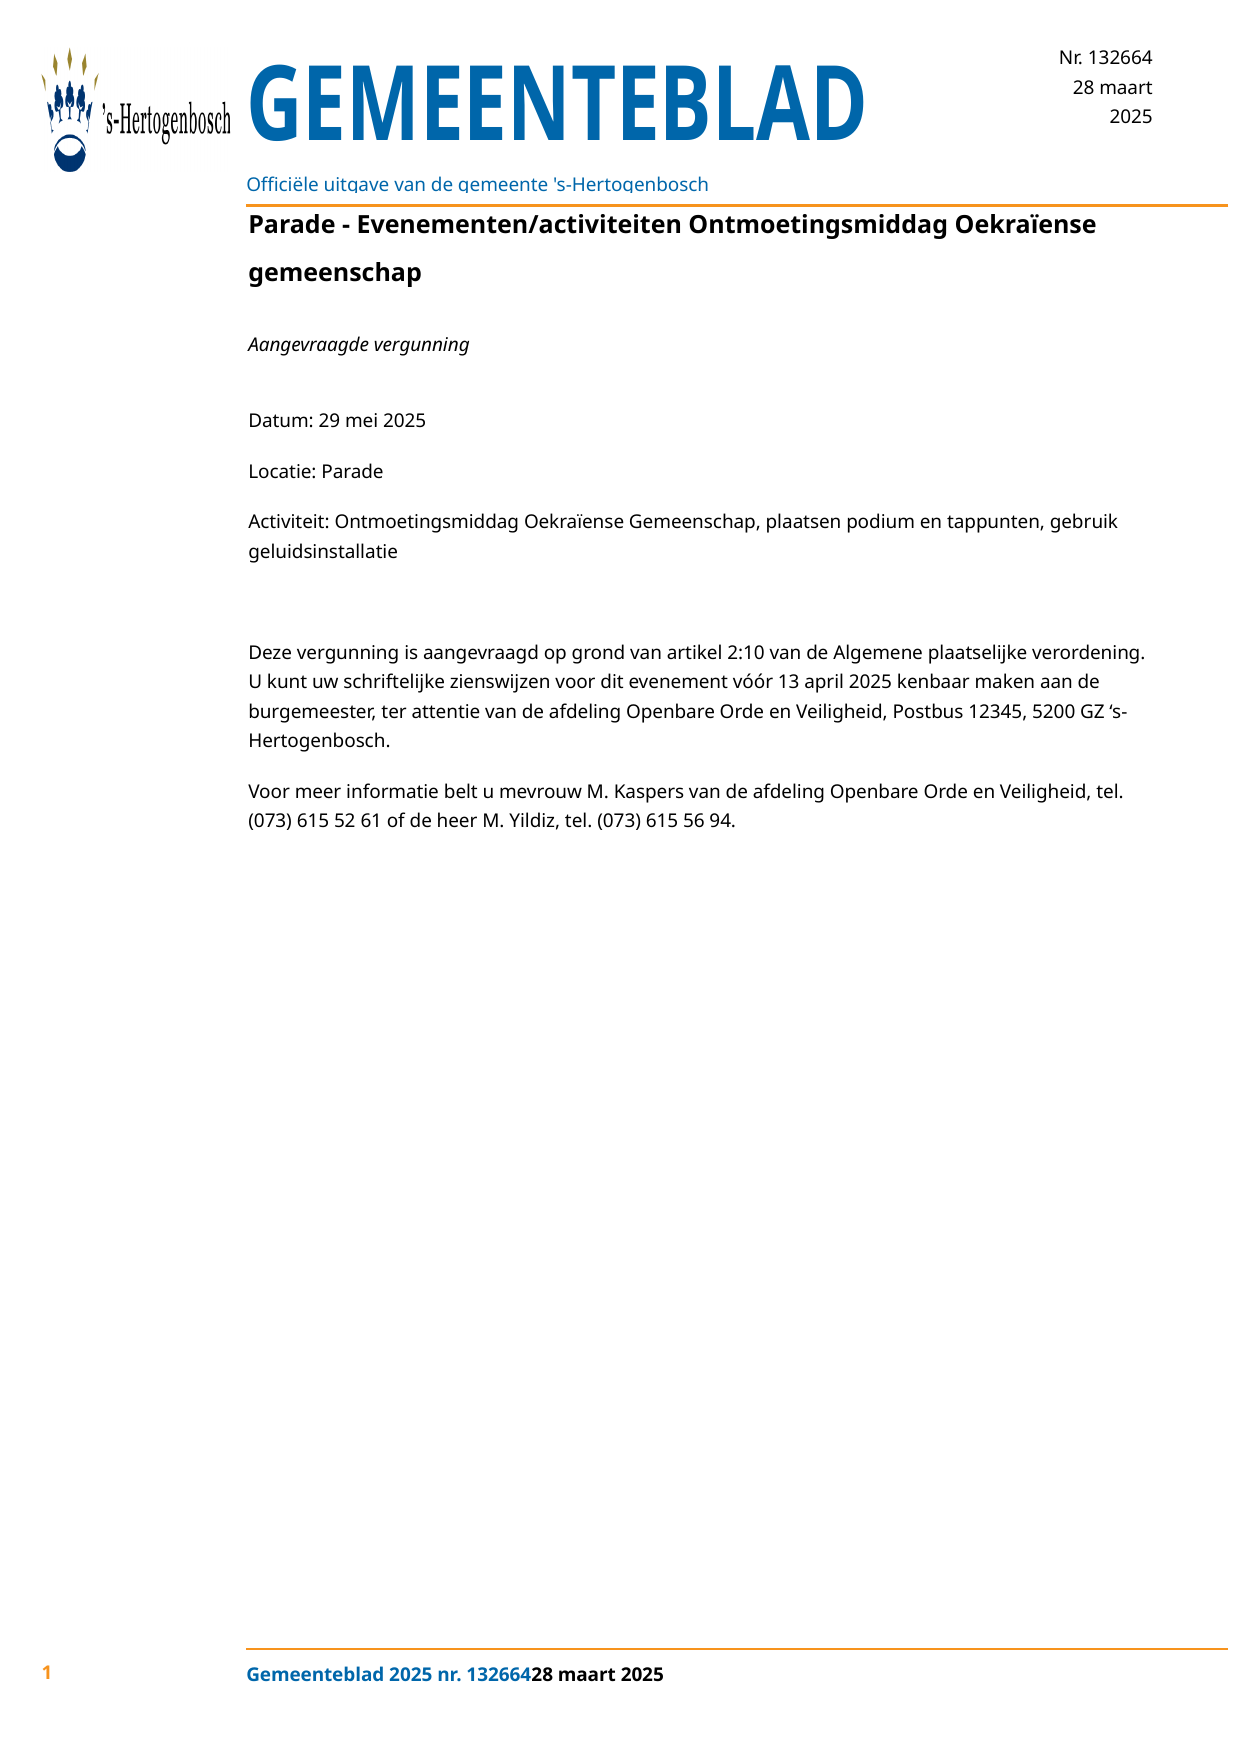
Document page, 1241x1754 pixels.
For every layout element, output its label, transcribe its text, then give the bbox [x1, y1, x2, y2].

picture [41, 47, 231, 172]
text Aangevraagde vergunning [248, 331, 1152, 357]
text Voor meer informatie belt u mevrouw M. Kaspers van de afdeling Openbare Orde en Veiligheid, tel. (073) 615 52 61 of de heer M. Yildiz, tel. (073) 615 56 94. [248, 778, 1152, 833]
text Parade - Evenementen/activiteiten Ontmoetingsmiddag Oekraïense gemeenschap [248, 207, 1152, 288]
text Locatie: Parade [248, 458, 1152, 484]
text Activiteit: Ontmoetingsmiddag Oekraïense Gemeenschap, plaatsen podium en tappunten, gebruik geluidsinstallatie [248, 508, 1152, 564]
text Datum: 29 mei 2025 [248, 408, 1152, 433]
text Deze vergunning is aangevraagd op grond van artikel 2:10 van de Algemene plaatselijke verordening. U kunt uw schriftelijke zienswijzen voor dit evenement vóór 13 april 2025 kenbaar maken aan de burgemeester, ter attentie van de afdeling Openbare Orde en Veiligheid, Postbus 12345, 5200 GZ ‘s-Hertogenbosch. [248, 639, 1152, 753]
